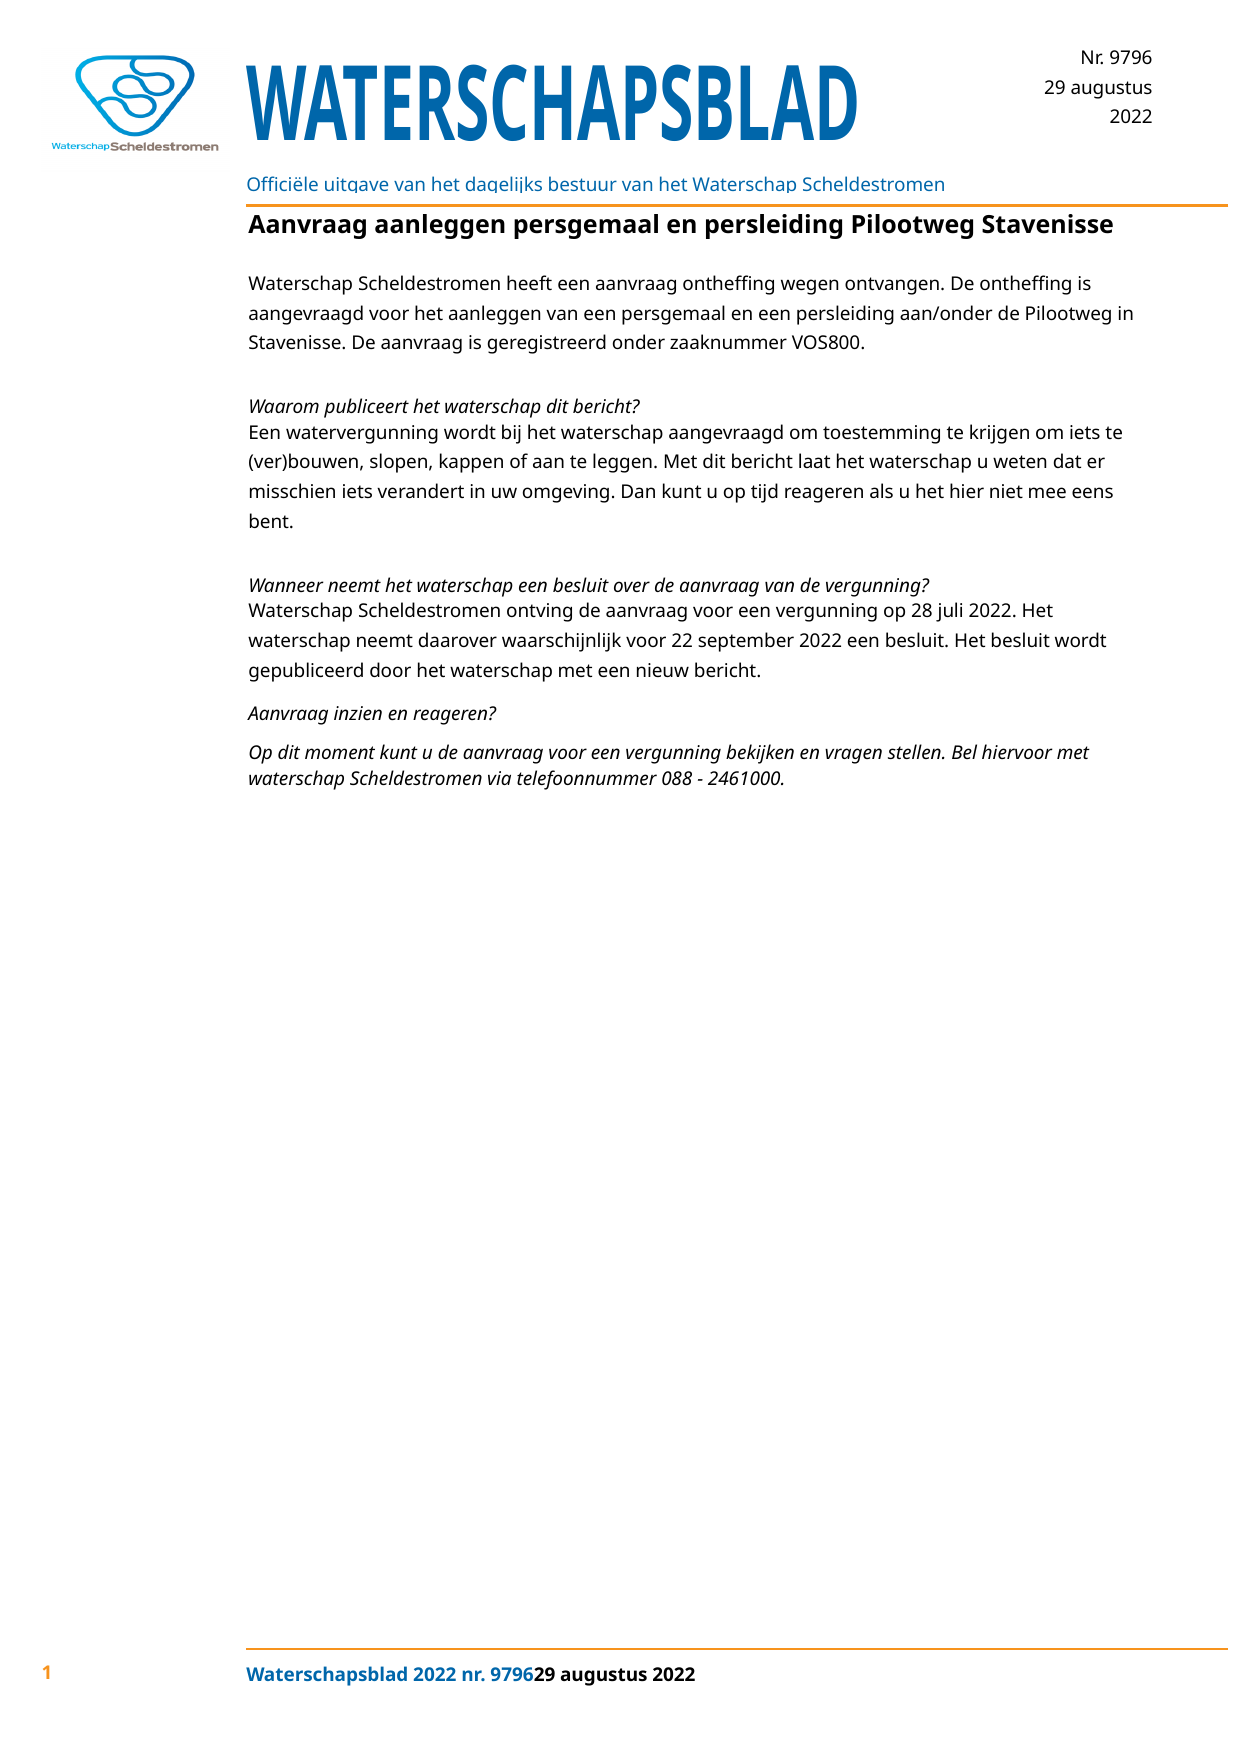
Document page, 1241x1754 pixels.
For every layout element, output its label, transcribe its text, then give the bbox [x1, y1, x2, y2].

text Aanvraag inzien en reageren? [248, 700, 1152, 726]
text Waterschap Scheldestromen heeft een aanvraag ontheffing wegen ontvangen. De ontheffing is aangevraagd voor het aanleggen van een persgemaal en een persleiding aan/onder de Pilootweg in Stavenisse. De aanvraag is geregistreerd onder zaaknummer VOS800. [248, 270, 1152, 355]
text Wanneer neemt het waterschap een besluit over de aanvraag van de vergunning? [248, 572, 1152, 598]
text Een watervergunning wordt bij het waterschap aangevraagd om toestemming te krijgen om iets te (ver)bouwen, slopen, kappen of aan te leggen. Met dit bericht laat het waterschap u weten dat er misschien iets verandert in uw omgeving. Dan kunt u op tijd reageren als u het hier niet mee eens bent. [248, 419, 1152, 534]
text Aanvraag aanleggen persgemaal en persleiding Pilootweg Stavenisse [248, 207, 1152, 241]
picture [41, 47, 231, 172]
text Op dit moment kunt u de aanvraag voor een vergunning bekijken en vragen stellen. Bel hiervoor met waterschap Scheldestromen via telefoonnummer 088 - 2461000. [248, 739, 1152, 791]
text Waarom publiceert het waterschap dit bericht? [248, 393, 1152, 419]
text Waterschap Scheldestromen ontving de aanvraag voor een vergunning op 28 juli 2022. Het waterschap neemt daarover waarschijnlijk voor 22 september 2022 een besluit. Het besluit wordt gepubliceerd door het waterschap met een nieuw bericht. [248, 598, 1152, 682]
